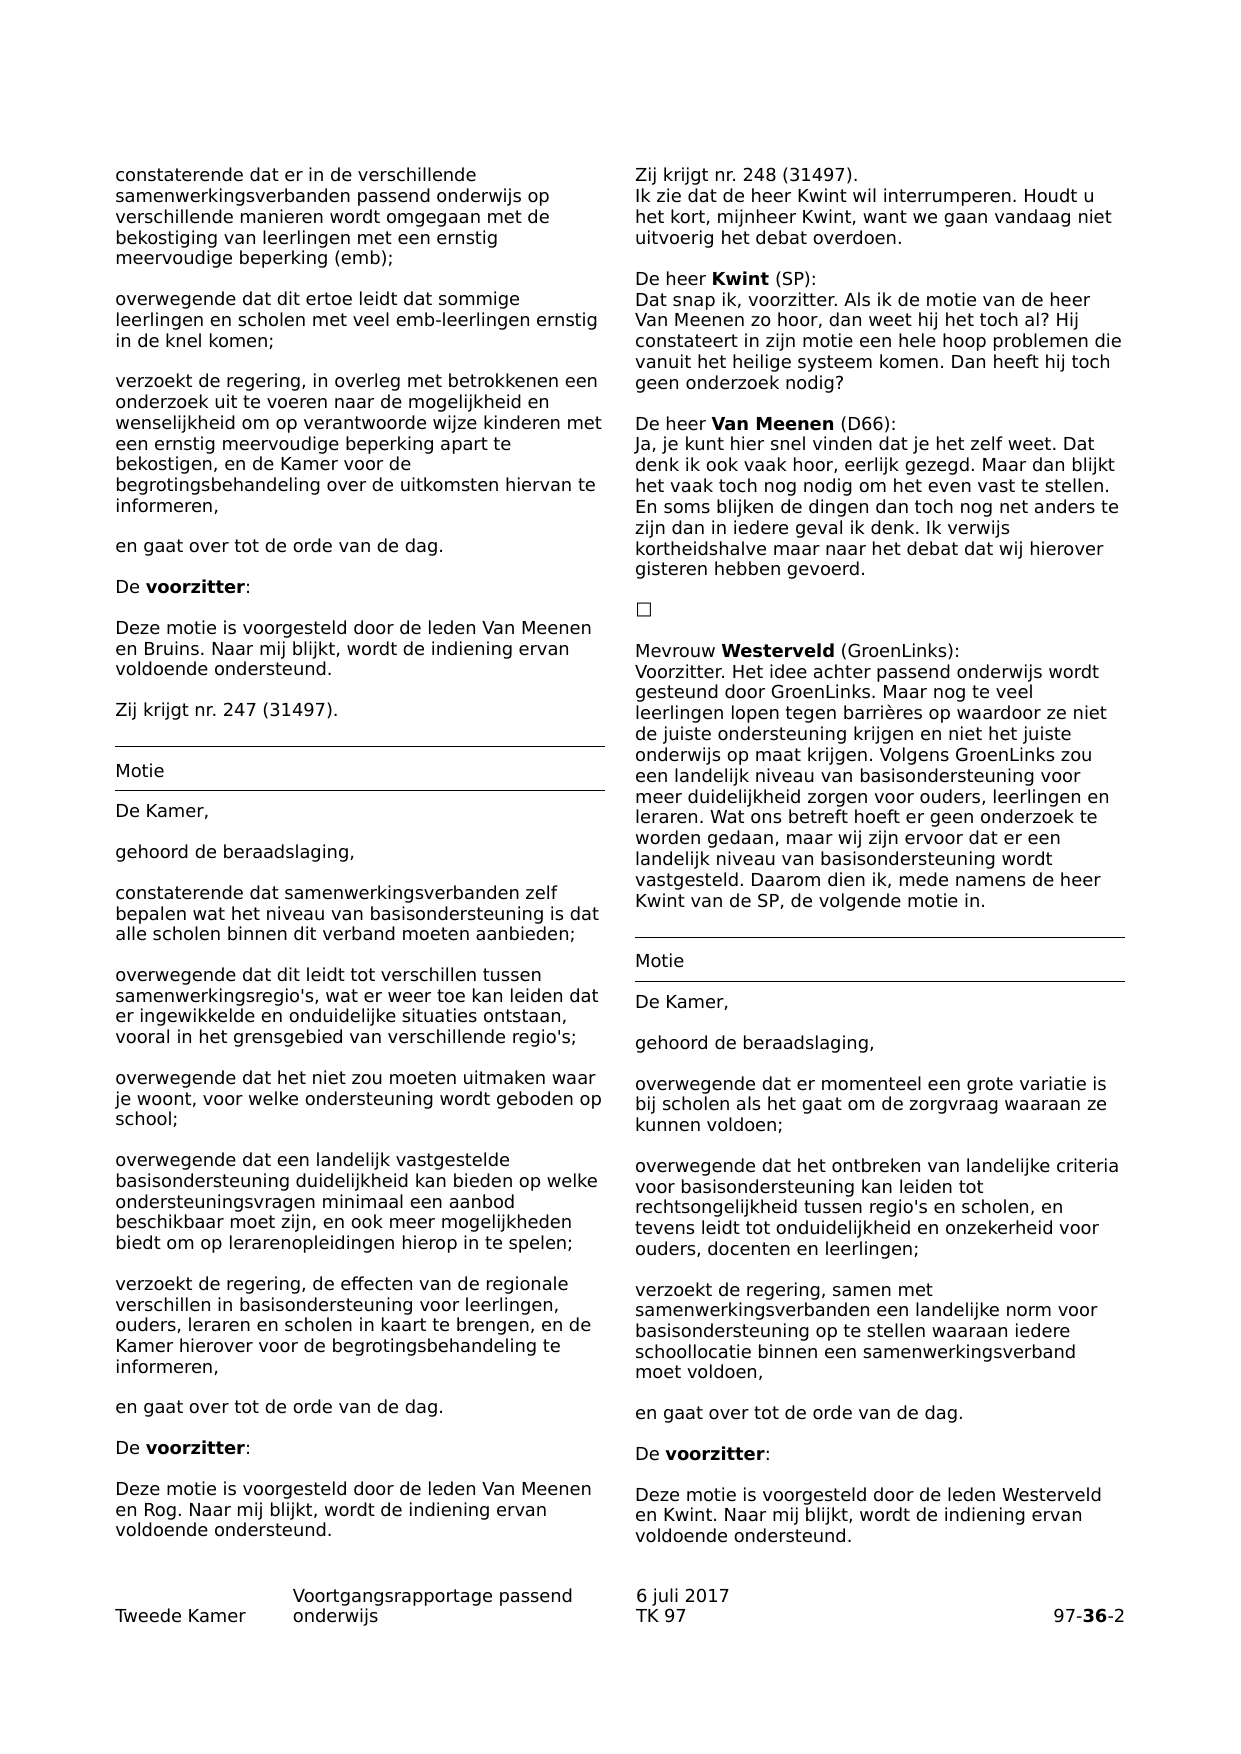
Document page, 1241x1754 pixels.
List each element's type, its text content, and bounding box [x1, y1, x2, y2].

text constaterende dat samenwerkingsverbanden zelf bepalen wat het niveau van basisondersteuning is dat alle scholen binnen dit verband moeten aanbieden; [115, 883, 605, 945]
text constaterende dat er in de verschillende samenwerkingsverbanden passend onderwijs op verschillende manieren wordt omgegaan met de bekostiging van leerlingen met een ernstig meervoudige beperking (emb); [115, 165, 605, 269]
text overwegende dat een landelijk vastgestelde basisondersteuning duidelijkheid kan bieden op welke ondersteuningsvragen minimaal een aanbod beschikbaar moet zijn, en ook meer mogelijkheden biedt om op lerarenopleidingen hierop in te spelen; [115, 1150, 605, 1254]
text gehoord de beraadslaging, [635, 1033, 1125, 1053]
text De Kamer, [635, 992, 1125, 1013]
text De heer Kwint (SP): [635, 268, 1125, 289]
text verzoekt de regering, de effecten van de regionale verschillen in basisondersteuning voor leerlingen, ouders, leraren en scholen in kaart te brengen, en de Kamer hierover voor de begrotingsbehandeling te informeren, [115, 1274, 605, 1377]
text De voorzitter: [115, 577, 605, 598]
text Deze motie is voorgesteld door de leden Westerveld en Kwint. Naar mij blijkt, wordt de indiening ervan voldoende ondersteund. [635, 1484, 1125, 1547]
text Mevrouw Westerveld (GroenLinks): [635, 641, 1125, 661]
text en gaat over tot de orde van de dag. [115, 536, 605, 557]
text Voorzitter. Het idee achter passend onderwijs wordt gesteund door GroenLinks. Maar nog te veel leerlingen lopen tegen barrières op waardoor ze niet de juiste ondersteuning krijgen en niet het juiste onderwijs op maat krijgen. Volgens GroenLinks zou een landelijk niveau van basisondersteuning voor meer duidelijkheid zorgen voor ouders, leerlingen en leraren. Wat ons betreft hoeft er geen onderzoek te worden gedaan, maar wij zijn ervoor dat er een landelijk niveau van basisondersteuning wordt vastgesteld. Daarom dien ik, mede namens de heer Kwint van de SP, de volgende motie in. [635, 661, 1125, 911]
text overwegende dat het ontbreken van landelijke criteria voor basisondersteuning kan leiden tot rechtsongelijkheid tussen regio's en scholen, en tevens leidt tot onduidelijkheid en onzekerheid voor ouders, docenten en leerlingen; [635, 1156, 1125, 1259]
text overwegende dat dit leidt tot verschillen tussen samenwerkingsregio's, wat er weer toe kan leiden dat er ingewikkelde en onduidelijke situaties ontstaan, vooral in het grensgebied van verschillende regio's; [115, 965, 605, 1048]
text overwegende dat het niet zou moeten uitmaken waar je woont, voor welke ondersteuning wordt geboden op school; [115, 1068, 605, 1130]
text overwegende dat er momenteel een grote variatie is bij scholen als het gaat om de zorgvraag waaraan ze kunnen voldoen; [635, 1073, 1125, 1136]
text Ja, je kunt hier snel vinden dat je het zelf weet. Dat denk ik ook vaak hoor, eerlijk gezegd. Maar dan blijkt het vaak toch nog nodig om het even vast te stellen. En soms blijken de dingen dan toch nog net anders te zijn dan in iedere geval ik denk. Ik verwijs kortheidshalve maar naar het debat dat wij hierover gisteren hebben gevoerd. [635, 434, 1125, 580]
text en gaat over tot de orde van de dag. [115, 1397, 605, 1418]
text De heer Van Meenen (D66): [635, 413, 1125, 434]
text De voorzitter: [635, 1444, 1125, 1464]
text Motie [635, 951, 1125, 972]
text overwegende dat dit ertoe leidt dat sommige leerlingen en scholen met veel emb-leerlingen ernstig in de knel komen; [115, 289, 605, 351]
text verzoekt de regering, in overleg met betrokkenen een onderzoek uit te voeren naar de mogelijkheid en wenselijkheid om op verantwoorde wijze kinderen met een ernstig meervoudige beperking apart te bekostigen, en de Kamer voor de begrotingsbehandeling over de uitkomsten hiervan te informeren, [115, 371, 605, 516]
text gehoord de beraadslaging, [115, 842, 605, 863]
text Zij krijgt nr. 248 (31497). [635, 165, 1125, 186]
text De voorzitter: [115, 1438, 605, 1459]
text Deze motie is voorgesteld door de leden Van Meenen en Rog. Naar mij blijkt, wordt de indiening ervan voldoende ondersteund. [115, 1479, 605, 1541]
text Motie [115, 761, 605, 781]
text en gaat over tot de orde van de dag. [635, 1403, 1125, 1424]
text Deze motie is voorgesteld door de leden Van Meenen en Bruins. Naar mij blijkt, wordt de indiening ervan voldoende ondersteund. [115, 618, 605, 680]
text verzoekt de regering, samen met samenwerkingsverbanden een landelijke norm voor basisondersteuning op te stellen waaraan iedere schoollocatie binnen een samenwerkingsverband moet voldoen, [635, 1279, 1125, 1383]
text Ik zie dat de heer Kwint wil interrumperen. Houdt u het kort, mijnheer Kwint, want we gaan vandaag niet uitvoerig het debat overdoen. [635, 186, 1125, 248]
text De Kamer, [115, 801, 605, 822]
text Dat snap ik, voorzitter. Als ik de motie van de heer Van Meenen zo hoor, dan weet hij het toch al? Hij constateert in zijn motie een hele hoop problemen die vanuit het heilige systeem komen. Dan heeft hij toch geen onderzoek nodig? [635, 289, 1125, 393]
text Zij krijgt nr. 247 (31497). [115, 700, 605, 721]
text ⬜ [635, 600, 1125, 621]
